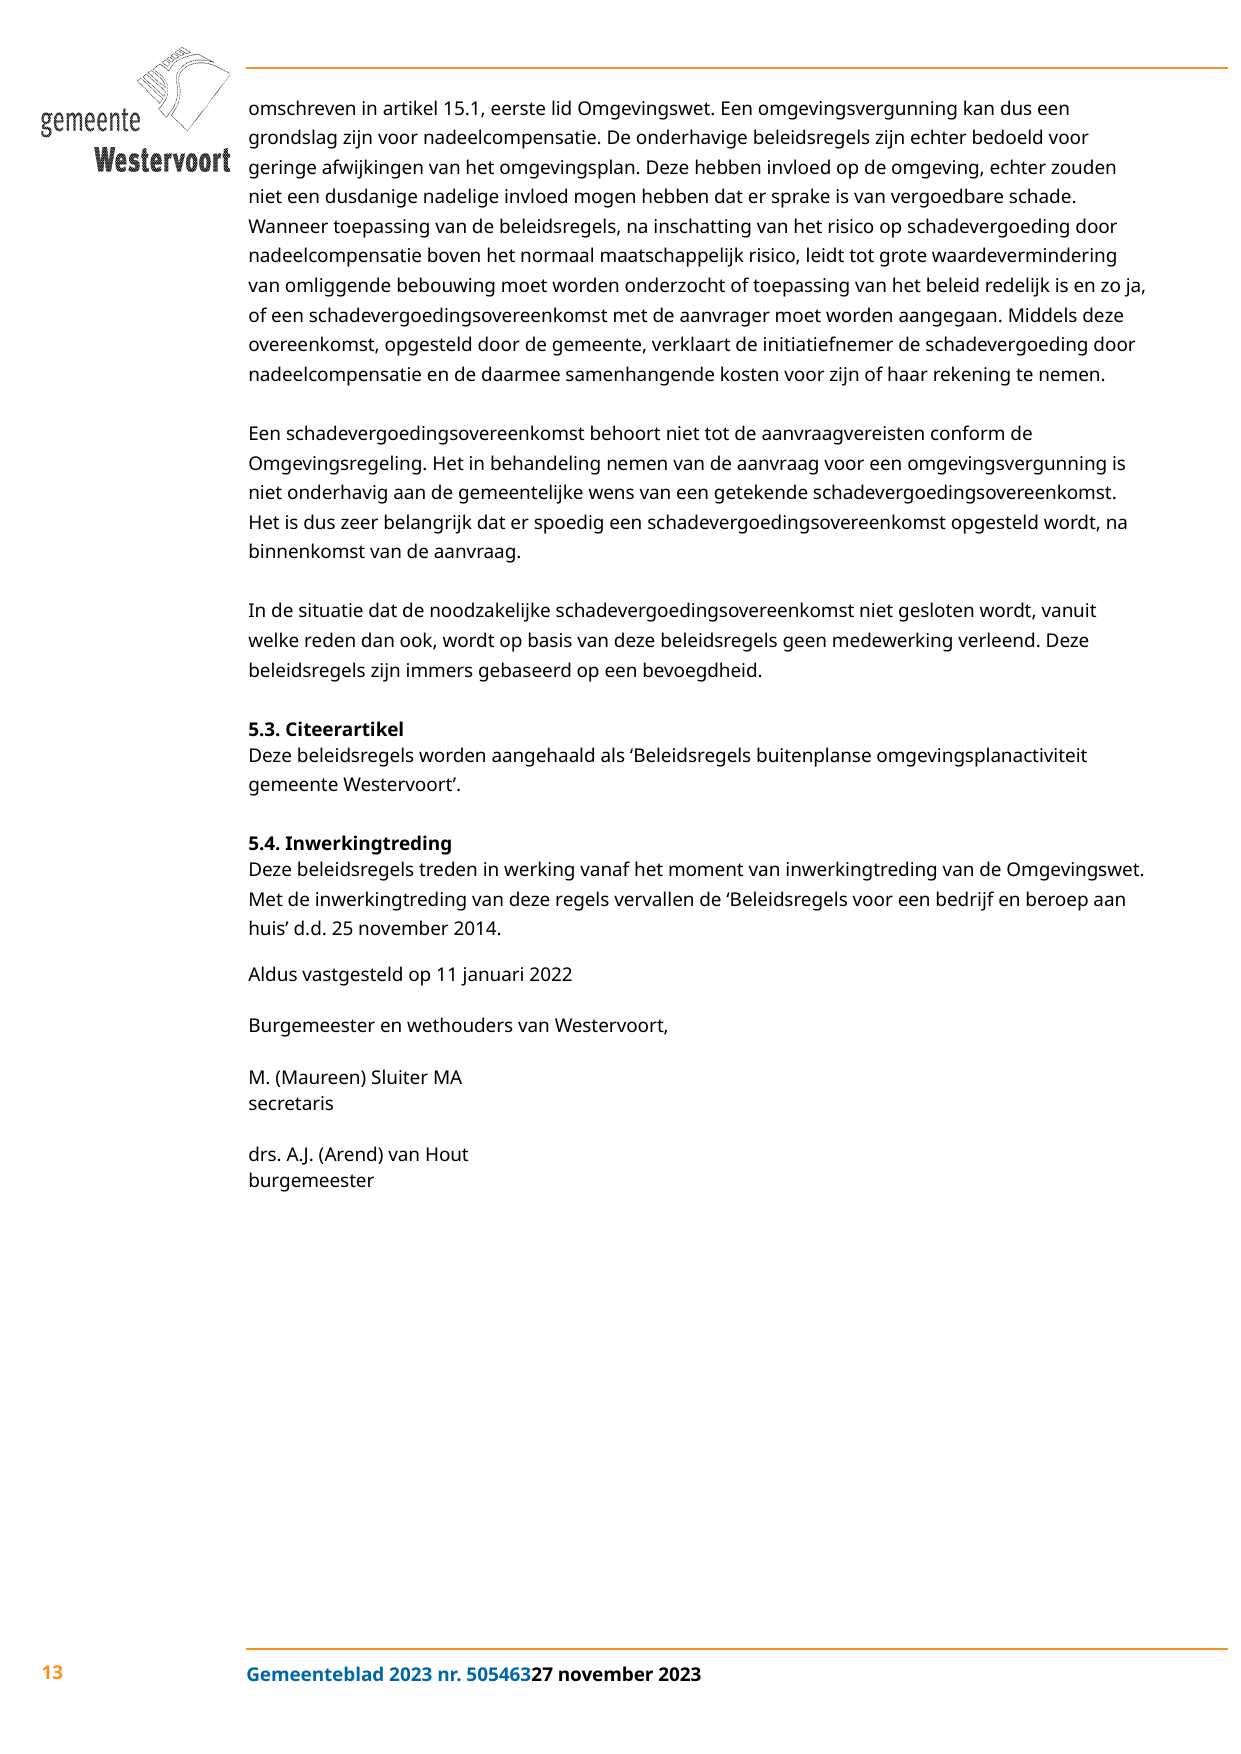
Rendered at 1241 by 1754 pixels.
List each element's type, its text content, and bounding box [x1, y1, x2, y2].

text Deze beleidsregels treden in werking vanaf het moment van inwerkingtreding van de Omgevingswet. Met de inwerkingtreding van deze regels vervallen de ‘Beleidsregels voor een bedrijf en beroep aan huis’ d.d. 25 november 2014. [248, 856, 1152, 941]
text 5.3. Citeerartikel [248, 716, 1152, 742]
text gemeente Westervoort’. [248, 771, 1152, 797]
text secretaris [248, 1090, 1152, 1115]
text burgemeester [248, 1167, 1152, 1193]
text omschreven in artikel 15.1, eerste lid Omgevingswet. Een omgevingsvergunning kan dus een grondslag zijn voor nadeelcompensatie. De onderhavige beleidsregels zijn echter bedoeld voor geringe afwijkingen van het omgevingsplan. Deze hebben invloed op de omgeving, echter zouden niet een dusdanige nadelige invloed mogen hebben dat er sprake is van vergoedbare schade. Wanneer toepassing van de beleidsregels, na inschatting van het risico op schadevergoeding door nadeelcompensatie boven het normaal maatschappelijk risico, leidt tot grote waardevermindering van omliggende bebouwing moet worden onderzocht of toepassing van het beleid redelijk is en zo ja, of een schadevergoedingsovereenkomst met de aanvrager moet worden aangegaan. Middels deze overeenkomst, opgesteld door de gemeente, verklaart de initiatiefnemer de schadevergoeding door nadeelcompensatie en de daarmee samenhangende kosten voor zijn of haar rekening te nemen. [248, 95, 1152, 387]
text Burgemeester en wethouders van Westervoort, [248, 1012, 1152, 1038]
text Een schadevergoedingsovereenkomst behoort niet tot de aanvraagvereisten conform de Omgevingsregeling. Het in behandeling nemen van de aanvraag voor een omgevingsvergunning is niet onderhavig aan de gemeentelijke wens van een getekende schadevergoedingsovereenkomst. Het is dus zeer belangrijk dat er spoedig een schadevergoedingsovereenkomst opgesteld wordt, na binnenkomst van de aanvraag. [248, 420, 1152, 564]
picture [41, 47, 231, 172]
text M. (Maureen) Sluiter MA [248, 1064, 1152, 1090]
text Aldus vastgesteld op 11 januari 2022 [248, 961, 1152, 987]
text Deze beleidsregels worden aangehaald als ‘Beleidsregels buitenplanse omgevingsplanactiviteit [248, 742, 1152, 767]
text In de situatie dat de noodzakelijke schadevergoedingsovereenkomst niet gesloten wordt, vanuit welke reden dan ook, wordt op basis van deze beleidsregels geen medewerking verleend. Deze beleidsregels zijn immers gebaseerd op een bevoegdheid. [248, 598, 1152, 683]
text drs. A.J. (Arend) van Hout [248, 1141, 1152, 1167]
text 5.4. Inwerkingtreding [248, 831, 1152, 856]
